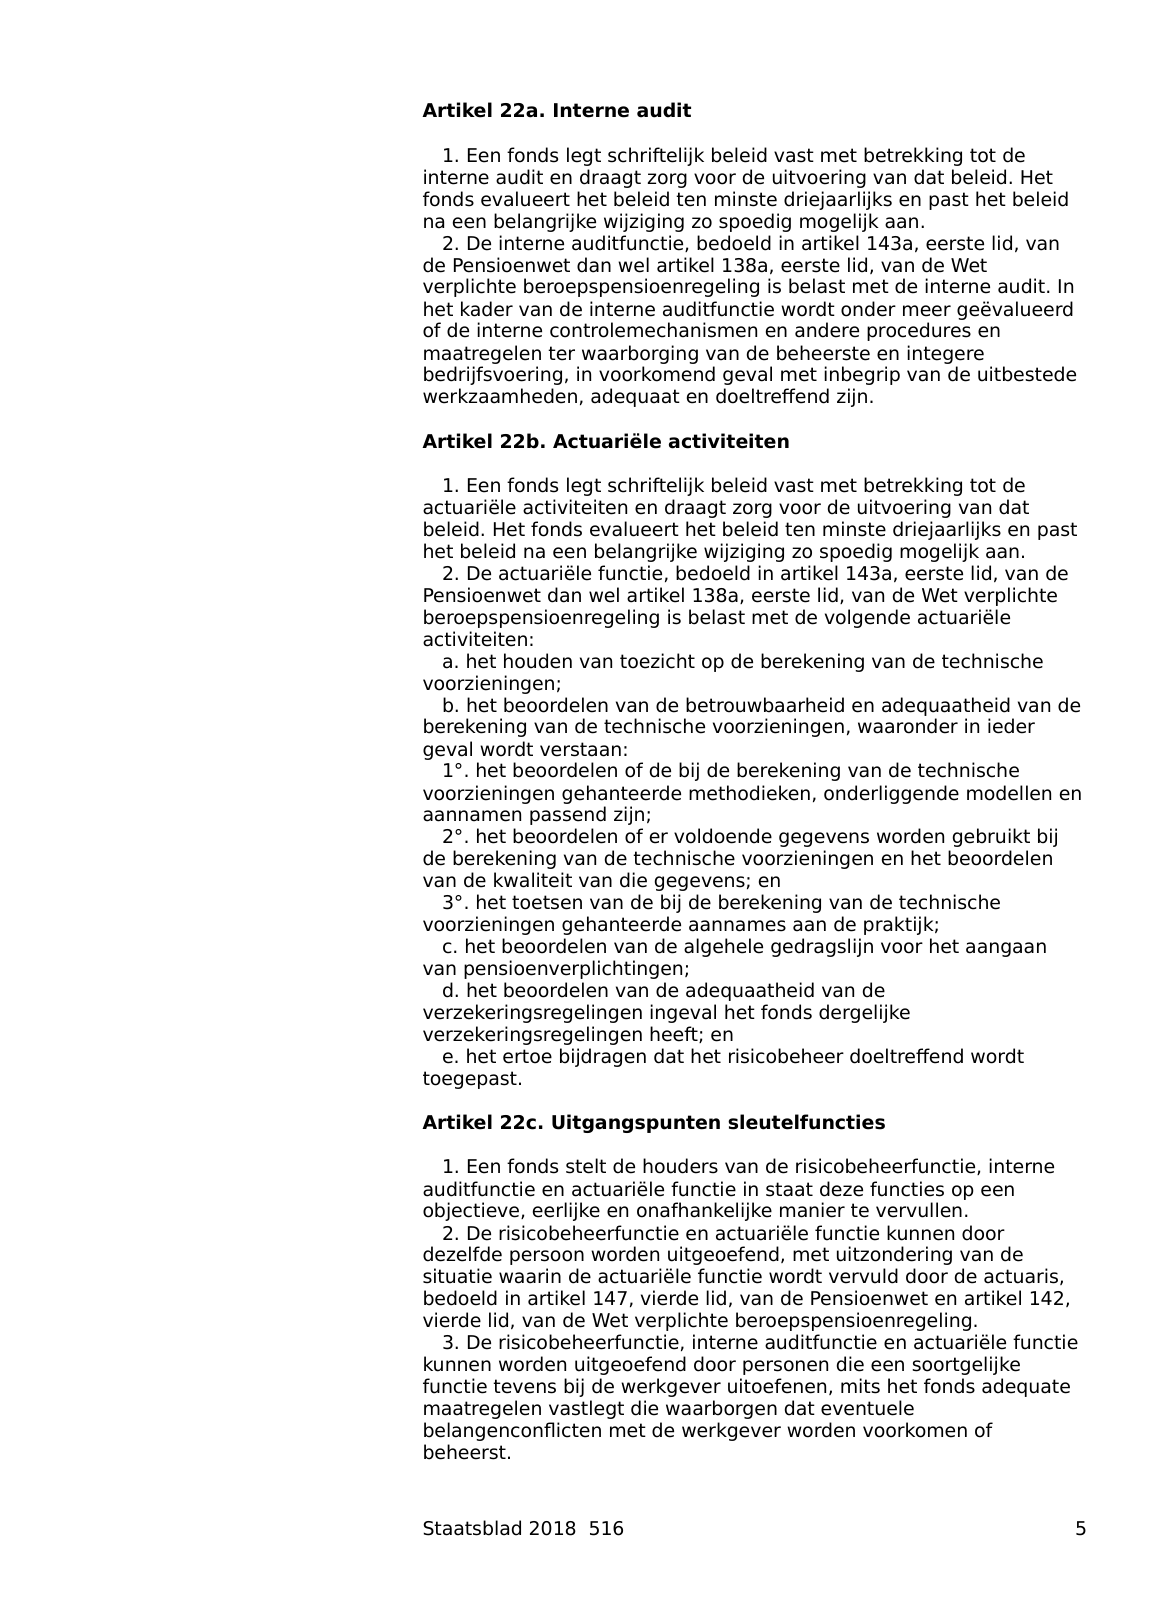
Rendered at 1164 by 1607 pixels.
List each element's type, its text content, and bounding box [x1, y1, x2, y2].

text 2°. het beoordelen of er voldoende gegevens worden gebruikt bij de berekening van de technische voorzieningen en het beoordelen van de kwaliteit van die gegevens; en [422, 826, 1087, 892]
text b. het beoordelen van de betrouwbaarheid en adequaatheid van de berekening van de technische voorzieningen, waaronder in ieder geval wordt verstaan: [422, 694, 1087, 760]
text e. het ertoe bijdragen dat het risicobeheer doeltreffend wordt toegepast. [422, 1046, 1087, 1090]
text 3°. het toetsen van de bij de berekening van de technische voorzieningen gehanteerde aannames aan de praktijk; [422, 892, 1087, 936]
text a. het houden van toezicht op de berekening van de technische voorzieningen; [422, 651, 1087, 694]
text 2. De interne auditfunctie, bedoeld in artikel 143a, eerste lid, van de Pensioenwet dan wel artikel 138a, eerste lid, van de Wet verplichte beroepspensioenregeling is belast met de interne audit. In het kader van de interne auditfunctie wordt onder meer geëvalueerd of de interne controlemechanismen en andere procedures en maatregelen ter waarborging van de beheerste en integere bedrijfsvoering, in voorkomend geval met inbegrip van de uitbestede werkzaamheden, adequaat en doeltreffend zijn. [422, 232, 1087, 408]
text 1. Een fonds stelt de houders van de risicobeheerfunctie, interne auditfunctie en actuariële functie in staat deze functies op een objectieve, eerlijke en onafhankelijke manier te vervullen. [422, 1156, 1087, 1222]
subtitle Artikel 22a. Interne audit [422, 100, 1087, 122]
subtitle Artikel 22c. Uitgangspunten sleutelfuncties [422, 1112, 1087, 1134]
text c. het beoordelen van de algehele gedragslijn voor het aangaan van pensioenverplichtingen; [422, 936, 1087, 980]
text d. het beoordelen van de adequaatheid van de verzekeringsregelingen ingeval het fonds dergelijke verzekeringsregelingen heeft; en [422, 980, 1087, 1046]
text 1. Een fonds legt schriftelijk beleid vast met betrekking tot de actuariële activiteiten en draagt zorg voor de uitvoering van dat beleid. Het fonds evalueert het beleid ten minste driejaarlijks en past het beleid na een belangrijke wijziging zo spoedig mogelijk aan. [422, 475, 1087, 563]
text 1. Een fonds legt schriftelijk beleid vast met betrekking tot de interne audit en draagt zorg voor de uitvoering van dat beleid. Het fonds evalueert het beleid ten minste driejaarlijks en past het beleid na een belangrijke wijziging zo spoedig mogelijk aan. [422, 144, 1087, 232]
subtitle Artikel 22b. Actuariële activiteiten [422, 431, 1087, 452]
text 3. De risicobeheerfunctie, interne auditfunctie en actuariële functie kunnen worden uitgeoefend door personen die een soortgelijke functie tevens bij de werkgever uitoefenen, mits het fonds adequate maatregelen vastlegt die waarborgen dat eventuele belangenconflicten met de werkgever worden voorkomen of beheerst. [422, 1332, 1087, 1464]
text 2. De risicobeheerfunctie en actuariële functie kunnen door dezelfde persoon worden uitgeoefend, met uitzondering van de situatie waarin de actuariële functie wordt vervuld door de actuaris, bedoeld in artikel 147, vierde lid, van de Pensioenwet en artikel 142, vierde lid, van de Wet verplichte beroepspensioenregeling. [422, 1222, 1087, 1332]
text 2. De actuariële functie, bedoeld in artikel 143a, eerste lid, van de Pensioenwet dan wel artikel 138a, eerste lid, van de Wet verplichte beroepspensioenregeling is belast met de volgende actuariële activiteiten: [422, 563, 1087, 651]
text 1°. het beoordelen of de bij de berekening van de technische voorzieningen gehanteerde methodieken, onderliggende modellen en aannamen passend zijn; [422, 760, 1087, 826]
